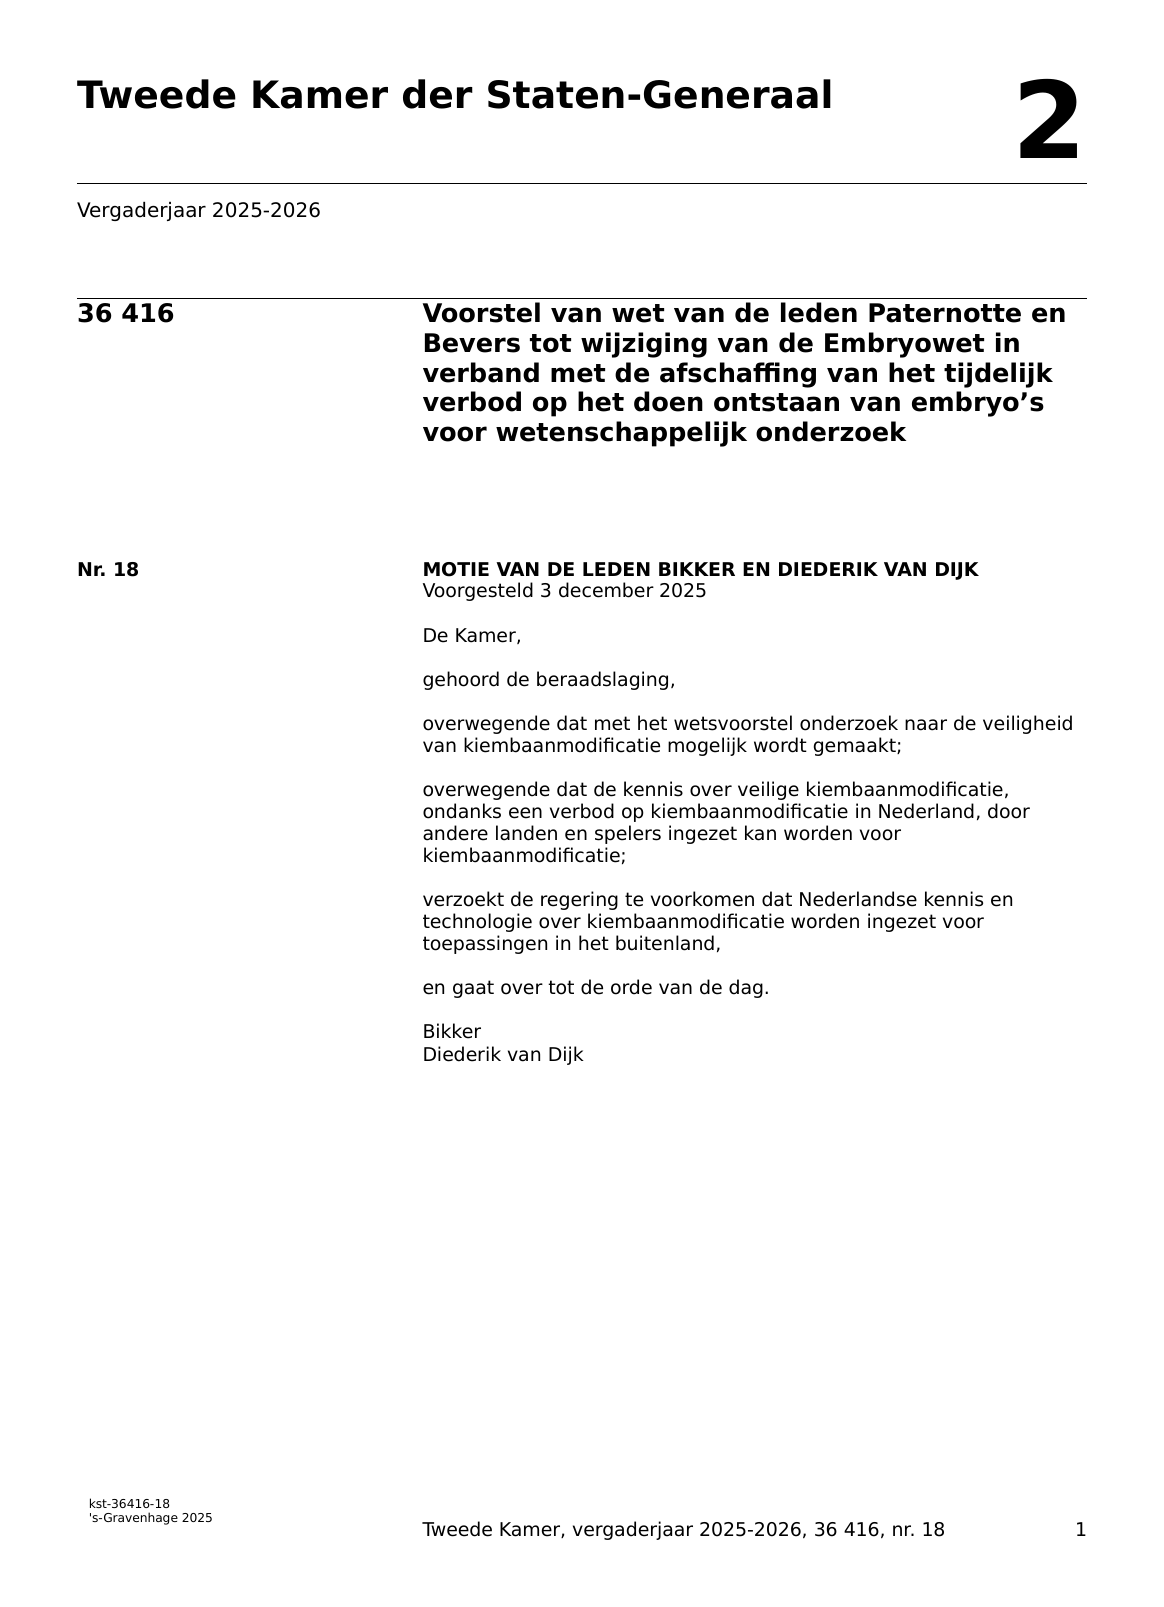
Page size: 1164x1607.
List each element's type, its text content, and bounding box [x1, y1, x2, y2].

text Voorgesteld 3 december 2025 [422, 580, 1087, 602]
text overwegende dat de kennis over veilige kiembaanmodificatie, ondanks een verbod op kiembaanmodificatie in Nederland, door andere landen en spelers ingezet kan worden voor kiembaanmodificatie; [422, 779, 1087, 867]
text kst-36416-18 [88, 1497, 323, 1511]
subtitle Nr. 18 MOTIE VAN DE LEDEN BIKKER EN DIEDERIK VAN DIJK [77, 558, 1087, 580]
text Diederik van Dijk [422, 1043, 1087, 1065]
table_header Tweede Kamer der Staten-Generaal [77, 59, 886, 183]
text overwegende dat met het wetsvoorstel onderzoek naar de veiligheid van kiembaanmodificatie mogelijk wordt gemaakt; [422, 713, 1087, 757]
text gehoord de beraadslaging, [422, 669, 1087, 691]
text verzoekt de regering te voorkomen dat Nederlandse kennis en technologie over kiembaanmodificatie worden ingezet voor toepassingen in het buitenland, [422, 889, 1087, 955]
text Bikker [422, 1021, 1087, 1043]
text en gaat over tot de orde van de dag. [422, 977, 1087, 999]
table_header 2 [886, 59, 1087, 183]
subtitle 36 416 Voorstel van wet van de leden Paternotte en Bevers tot wijziging van de Embryowet in verband met de afschaffing van het tijdelijk verbod op het doen ontstaan van embryo’s voor wetenschappelijk onderzoek [77, 299, 1087, 447]
text 's-Gravenhage 2025 [88, 1511, 323, 1525]
text De Kamer, [422, 624, 1087, 647]
table_cell Vergaderjaar 2025-2026 [77, 184, 1087, 298]
